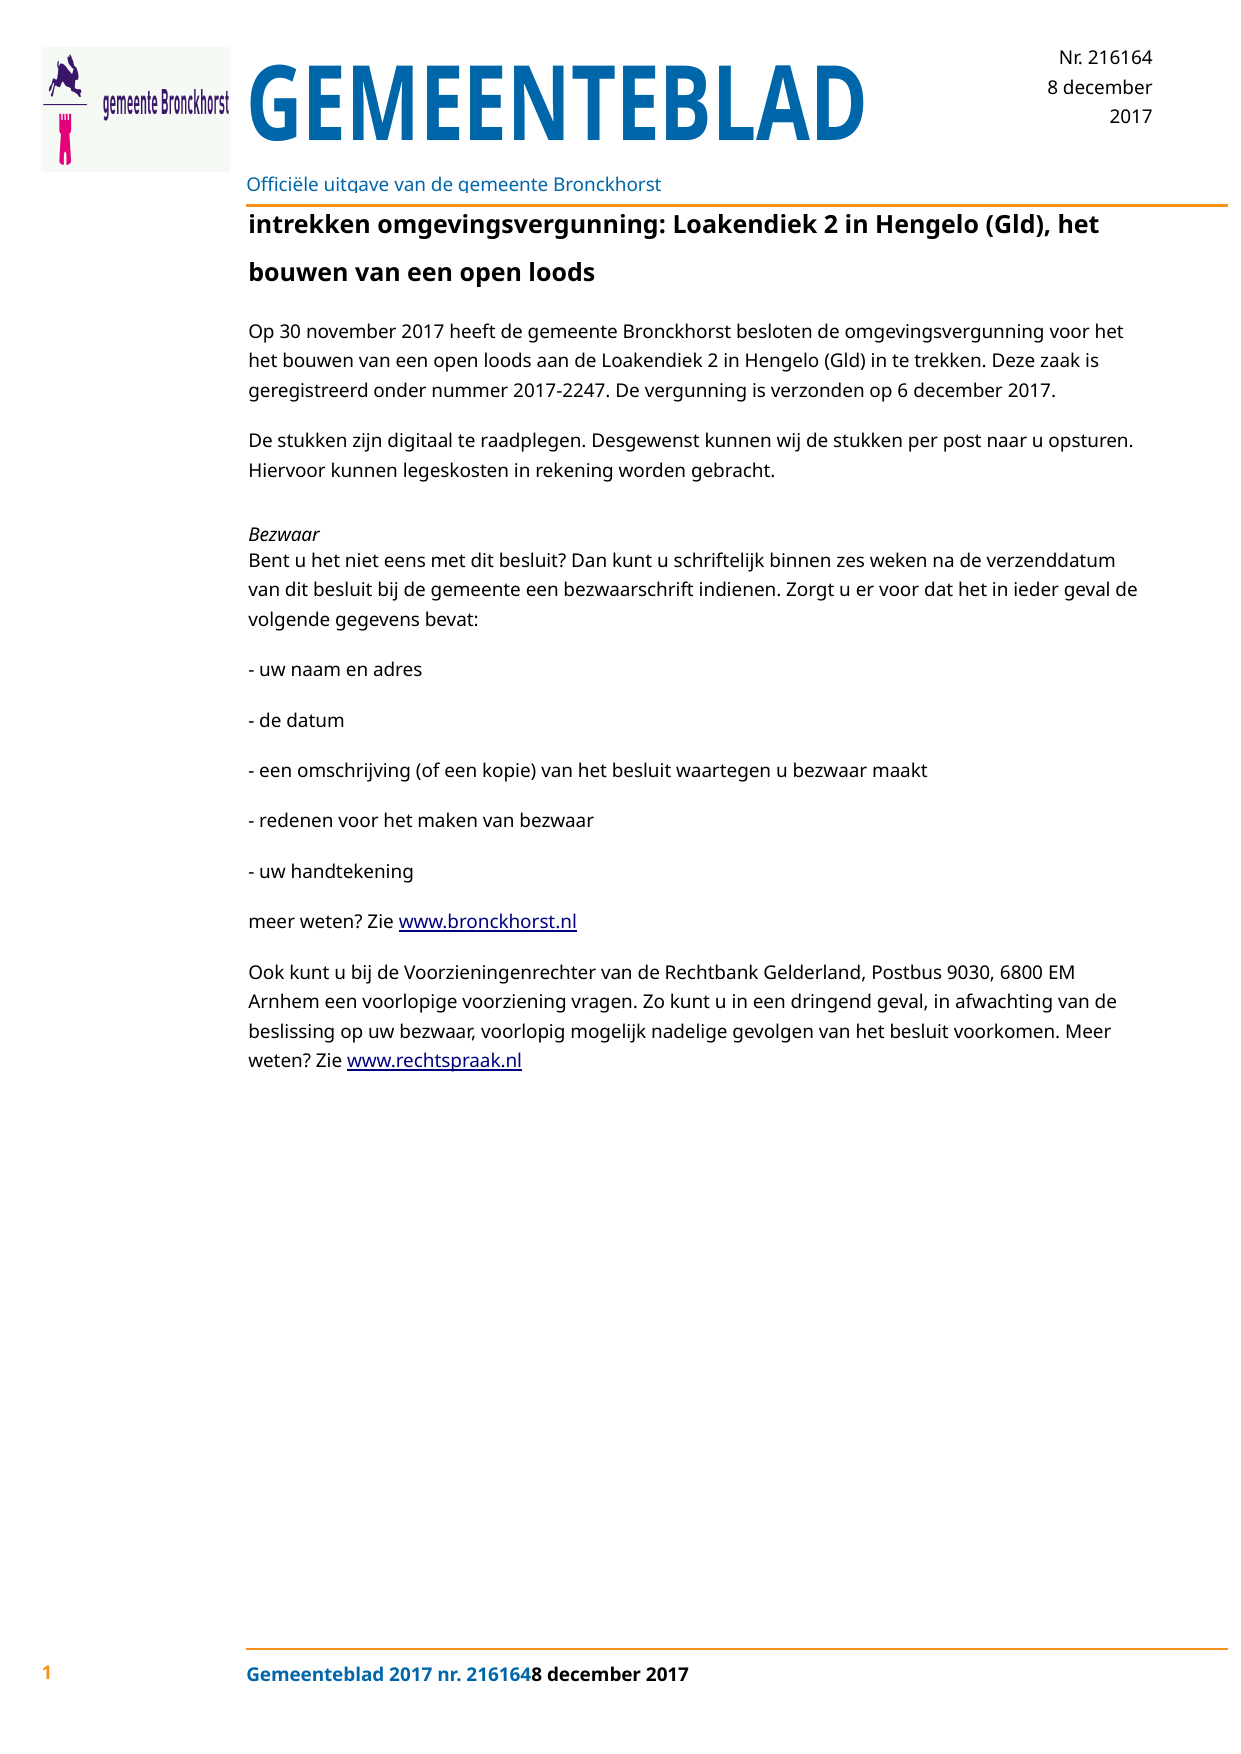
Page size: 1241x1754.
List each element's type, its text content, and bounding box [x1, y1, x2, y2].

text Op 30 november 2017 heeft de gemeente Bronckhorst besloten de omgevingsvergunning voor het het bouwen van een open loods aan de Loakendiek 2 in Hengelo (Gld) in te trekken. Deze zaak is geregistreerd onder nummer 2017-2247. De vergunning is verzonden op 6 december 2017. [248, 318, 1152, 403]
text intrekken omgevingsvergunning: Loakendiek 2 in Hengelo (Gld), het bouwen van een open loods [248, 207, 1152, 288]
text - de datum [248, 707, 1152, 732]
text Bent u het niet eens met dit besluit? Dan kunt u schriftelijk binnen zes weken na de verzenddatum van dit besluit bij de gemeente een bezwaarschrift indienen. Zorgt u er voor dat het in ieder geval de volgende gegevens bevat: [248, 547, 1152, 632]
text Ook kunt u bij de Voorzieningenrechter van de Rechtbank Gelderland, Postbus 9030, 6800 EM Arnhem een voorlopige voorziening vragen. Zo kunt u in een dringend geval, in afwachting van de beslissing op uw bezwaar, voorlopig mogelijk nadelige gevolgen van het besluit voorkomen. Meer weten? Zie www.rechtspraak.nl [248, 959, 1152, 1073]
text - uw handtekening [248, 858, 1152, 884]
text - een omschrijving (of een kopie) van het besluit waartegen u bezwaar maakt [248, 757, 1152, 783]
text - uw naam en adres [248, 656, 1152, 682]
text meer weten? Zie www.bronckhorst.nl [248, 908, 1152, 934]
text Bezwaar [248, 521, 1152, 547]
text - redenen voor het maken van bezwaar [248, 808, 1152, 833]
picture [41, 47, 231, 172]
text De stukken zijn digitaal te raadplegen. Desgewenst kunnen wij de stukken per post naar u opsturen. Hiervoor kunnen legeskosten in rekening worden gebracht. [248, 427, 1152, 483]
